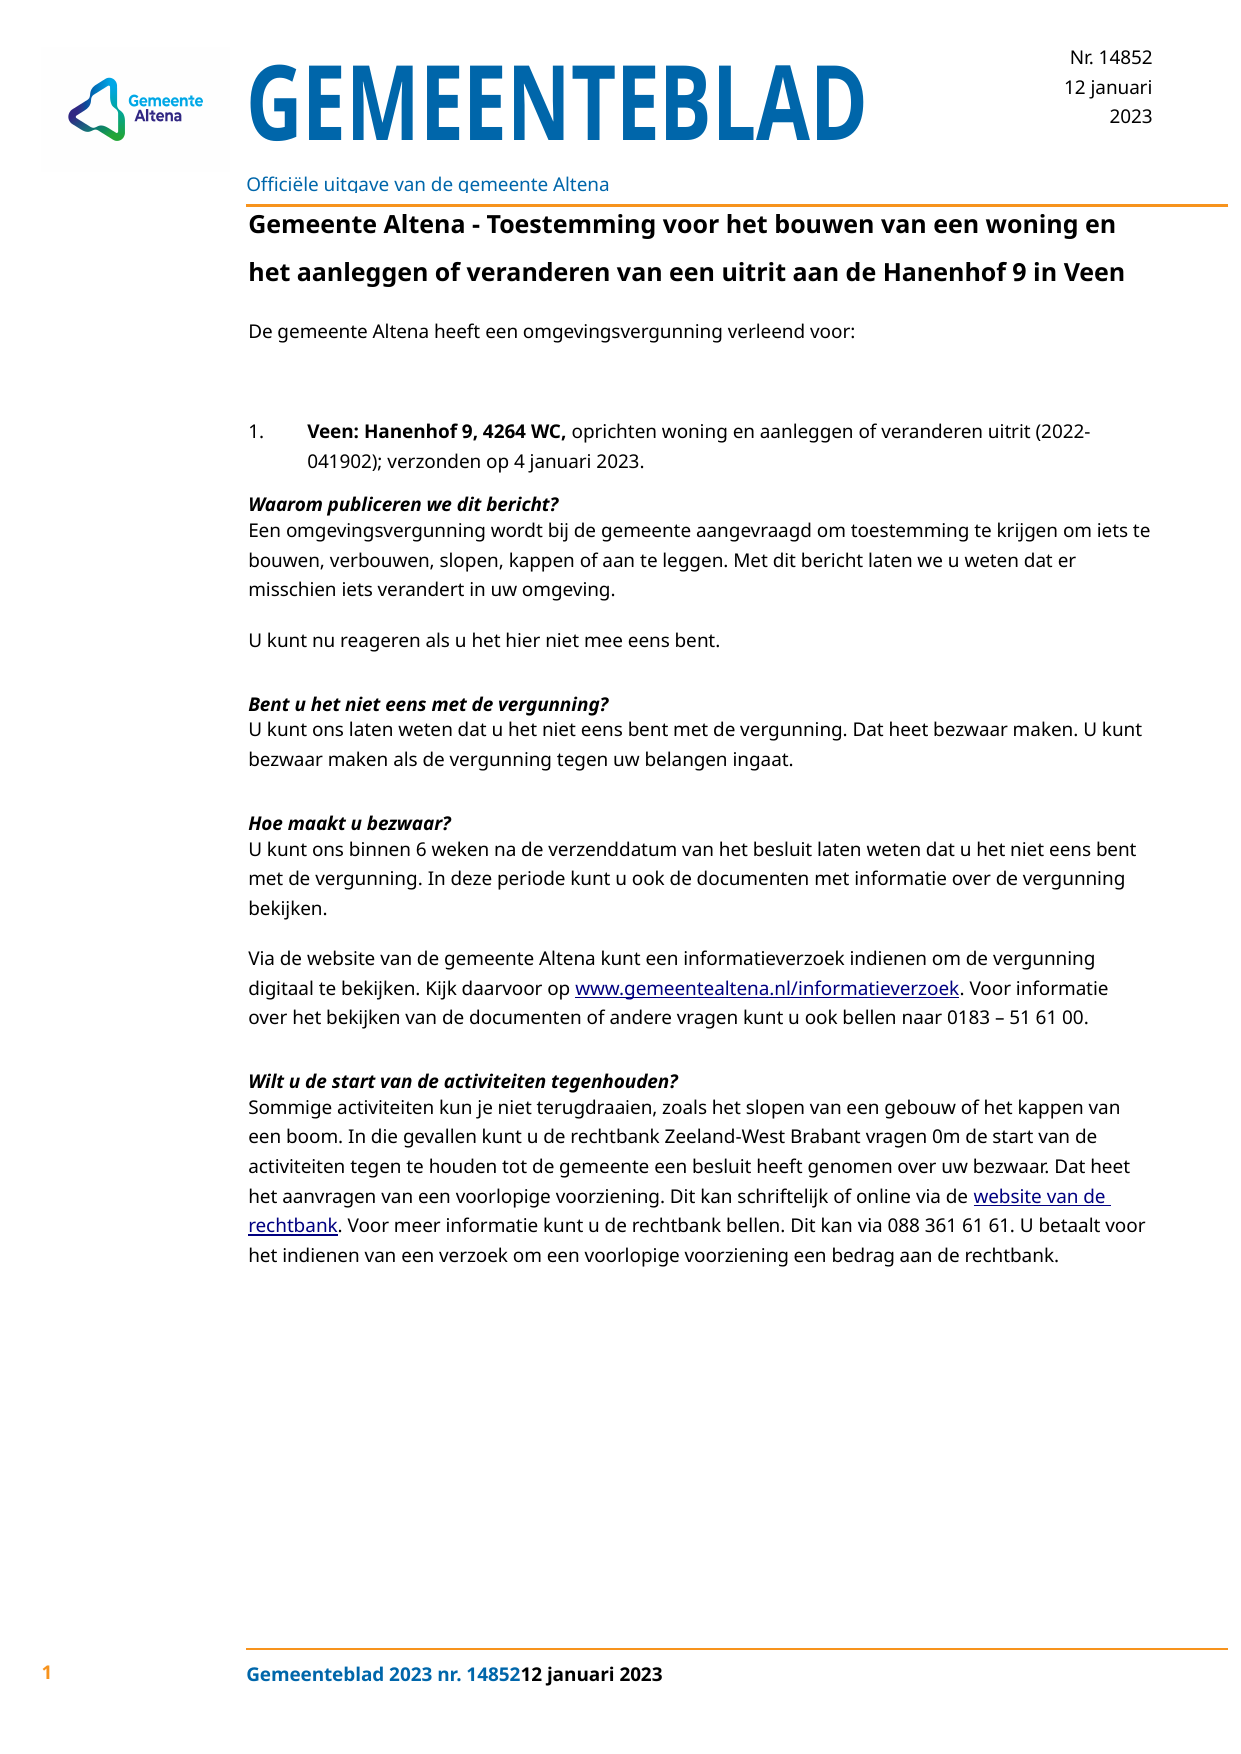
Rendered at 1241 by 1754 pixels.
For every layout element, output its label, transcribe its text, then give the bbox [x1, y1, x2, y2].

text U kunt ons laten weten dat u het niet eens bent met de vergunning. Dat heet bezwaar maken. U kunt bezwaar maken als de vergunning tegen uw belangen ingaat. [248, 716, 1152, 772]
text Een omgevingsvergunning wordt bij de gemeente aangevraagd om toestemming te krijgen om iets te bouwen, verbouwen, slopen, kappen of aan te leggen. Met dit bericht laten we u weten dat er misschien iets verandert in uw omgeving. [248, 517, 1152, 602]
text De gemeente Altena heeft een omgevingsvergunning verleend voor: [248, 318, 1152, 344]
text Bent u het niet eens met de vergunning? [248, 691, 1152, 716]
text Gemeente Altena - Toestemming voor het bouwen van een woning en het aanleggen of veranderen van een uitrit aan de Hanenhof 9 in Veen [248, 207, 1152, 288]
text Wilt u de start van de activiteiten tegenhouden? [248, 1068, 1152, 1094]
text Sommige activiteiten kun je niet terugdraaien, zoals het slopen van een gebouw of het kappen van een boom. In die gevallen kunt u de rechtbank Zeeland-West Brabant vragen 0m de start van de activiteiten tegen te houden tot de gemeente een besluit heeft genomen over uw bezwaar. Dat heet het aanvragen van een voorlopige voorziening. Dit kan schriftelijk of online via de website van de rechtbank. Voor meer informatie kunt u de rechtbank bellen. Dit kan via 088 361 61 61. U betaalt voor het indienen van een verzoek om een voorlopige voorziening een bedrag aan de rechtbank. [248, 1094, 1152, 1268]
text U kunt ons binnen 6 weken na de verzenddatum van het besluit laten weten dat u het niet eens bent met de vergunning. In deze periode kunt u ook de documenten met informatie over de vergunning bekijken. [248, 836, 1152, 921]
text Hoe maakt u bezwaar? [248, 810, 1152, 836]
picture [41, 47, 231, 172]
text Via de website van de gemeente Altena kunt een informatieverzoek indienen om de vergunning digitaal te bekijken. Kijk daarvoor op www.gemeentealtena.nl/informatieverzoek. Voor informatie over het bekijken van de documenten of andere vragen kunt u ook bellen naar 0183 – 51 61 00. [248, 945, 1152, 1030]
text Waarom publiceren we dit bericht? [248, 491, 1152, 517]
list Veen: Hanenhof 9, 4264 WC, oprichten woning en aanleggen of veranderen uitrit (2022-041902); verzonden op 4 januari 2023. [248, 419, 1152, 474]
text U kunt nu reageren als u het hier niet mee eens bent. [248, 627, 1152, 652]
